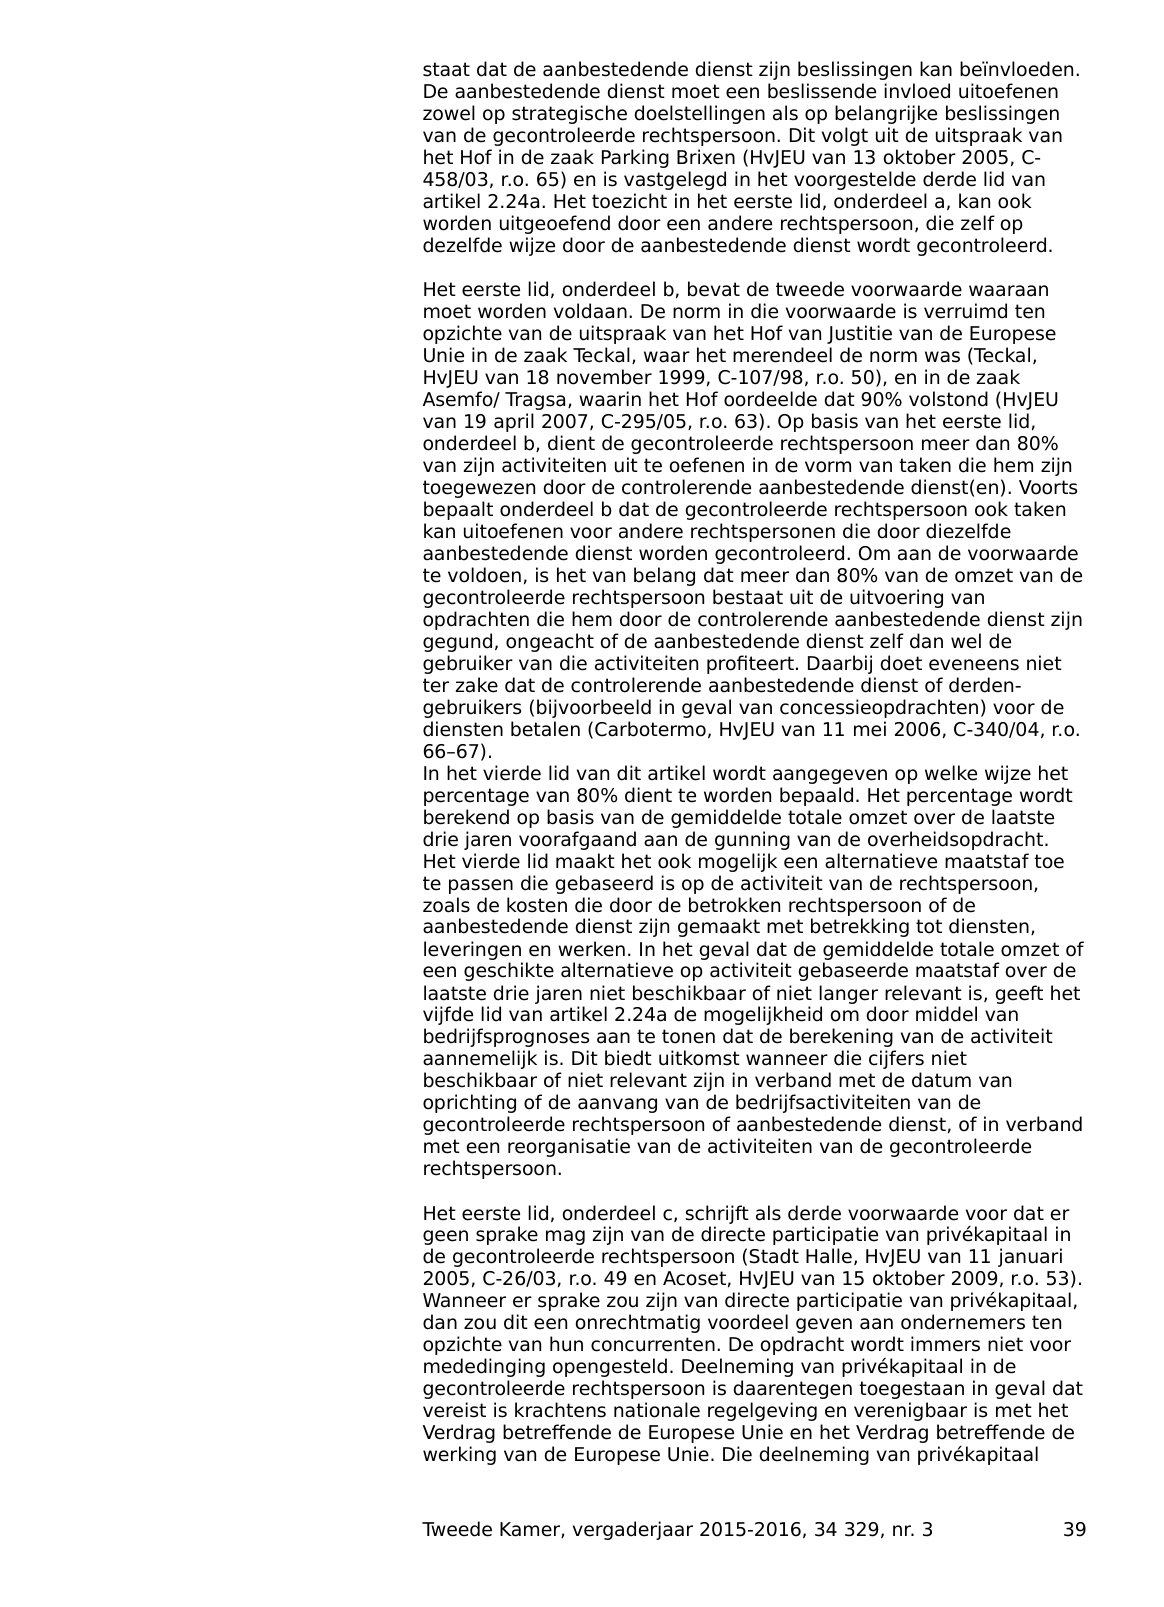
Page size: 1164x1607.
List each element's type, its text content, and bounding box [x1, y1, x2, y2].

text In het vierde lid van dit artikel wordt aangegeven op welke wijze het percentage van 80% dient te worden bepaald. Het percentage wordt berekend op basis van de gemiddelde totale omzet over de laatste drie jaren voorafgaand aan de gunning van de overheidsopdracht. Het vierde lid maakt het ook mogelijk een alternatieve maatstaf toe te passen die gebaseerd is op de activiteit van de rechtspersoon, zoals de kosten die door de betrokken rechtspersoon of de aanbestedende dienst zijn gemaakt met betrekking tot diensten, leveringen en werken. In het geval dat de gemiddelde totale omzet of een geschikte alternatieve op activiteit gebaseerde maatstaf over de laatste drie jaren niet beschikbaar of niet langer relevant is, geeft het vijfde lid van artikel 2.24a de mogelijkheid om door middel van bedrijfsprognoses aan te tonen dat de berekening van de activiteit aannemelijk is. Dit biedt uitkomst wanneer die cijfers niet beschikbaar of niet relevant zijn in verband met de datum van oprichting of de aanvang van de bedrijfsactiviteiten van de gecontroleerde rechtspersoon of aanbestedende dienst, of in verband met een reorganisatie van de activiteiten van de gecontroleerde rechtspersoon. [422, 763, 1087, 1180]
text staat dat de aanbestedende dienst zijn beslissingen kan beïnvloeden. De aanbestedende dienst moet een beslissende invloed uitoefenen zowel op strategische doelstellingen als op belangrijke beslissingen van de gecontroleerde rechtspersoon. Dit volgt uit de uitspraak van het Hof in de zaak Parking Brixen (HvJEU van 13 oktober 2005, C-458/03, r.o. 65) en is vastgelegd in het voorgestelde derde lid van artikel 2.24a. Het toezicht in het eerste lid, onderdeel a, kan ook worden uitgeoefend door een andere rechtspersoon, die zelf op dezelfde wijze door de aanbestedende dienst wordt gecontroleerd. [422, 59, 1087, 257]
text Het eerste lid, onderdeel b, bevat de tweede voorwaarde waaraan moet worden voldaan. De norm in die voorwaarde is verruimd ten opzichte van de uitspraak van het Hof van Justitie van de Europese Unie in de zaak Teckal, waar het merendeel de norm was (Teckal, HvJEU van 18 november 1999, C-107/98, r.o. 50), en in de zaak Asemfo/ Tragsa, waarin het Hof oordeelde dat 90% volstond (HvJEU van 19 april 2007, C-295/05, r.o. 63). Op basis van het eerste lid, onderdeel b, dient de gecontroleerde rechtspersoon meer dan 80% van zijn activiteiten uit te oefenen in de vorm van taken die hem zijn toegewezen door de controlerende aanbestedende dienst(en). Voorts bepaalt onderdeel b dat de gecontroleerde rechtspersoon ook taken kan uitoefenen voor andere rechtspersonen die door diezelfde aanbestedende dienst worden gecontroleerd. Om aan de voorwaarde te voldoen, is het van belang dat meer dan 80% van de omzet van de gecontroleerde rechtspersoon bestaat uit de uitvoering van opdrachten die hem door de controlerende aanbestedende dienst zijn gegund, ongeacht of de aanbestedende dienst zelf dan wel de gebruiker van die activiteiten profiteert. Daarbij doet eveneens niet ter zake dat de controlerende aanbestedende dienst of derden-gebruikers (bijvoorbeeld in geval van concessieopdrachten) voor de diensten betalen (Carbotermo, HvJEU van 11 mei 2006, C-340/04, r.o. 66–67). [422, 279, 1087, 763]
text Het eerste lid, onderdeel c, schrijft als derde voorwaarde voor dat er geen sprake mag zijn van de directe participatie van privékapitaal in de gecontroleerde rechtspersoon (Stadt Halle, HvJEU van 11 januari 2005, C-26/03, r.o. 49 en Acoset, HvJEU van 15 oktober 2009, r.o. 53). Wanneer er sprake zou zijn van directe participatie van privékapitaal, dan zou dit een onrechtmatig voordeel geven aan ondernemers ten opzichte van hun concurrenten. De opdracht wordt immers niet voor mededinging opengesteld. Deelneming van privékapitaal in de gecontroleerde rechtspersoon is daarentegen toegestaan in geval dat vereist is krachtens nationale regelgeving en verenigbaar is met het Verdrag betreffende de Europese Unie en het Verdrag betreffende de werking van de Europese Unie. Die deelneming van privékapitaal [422, 1202, 1087, 1466]
